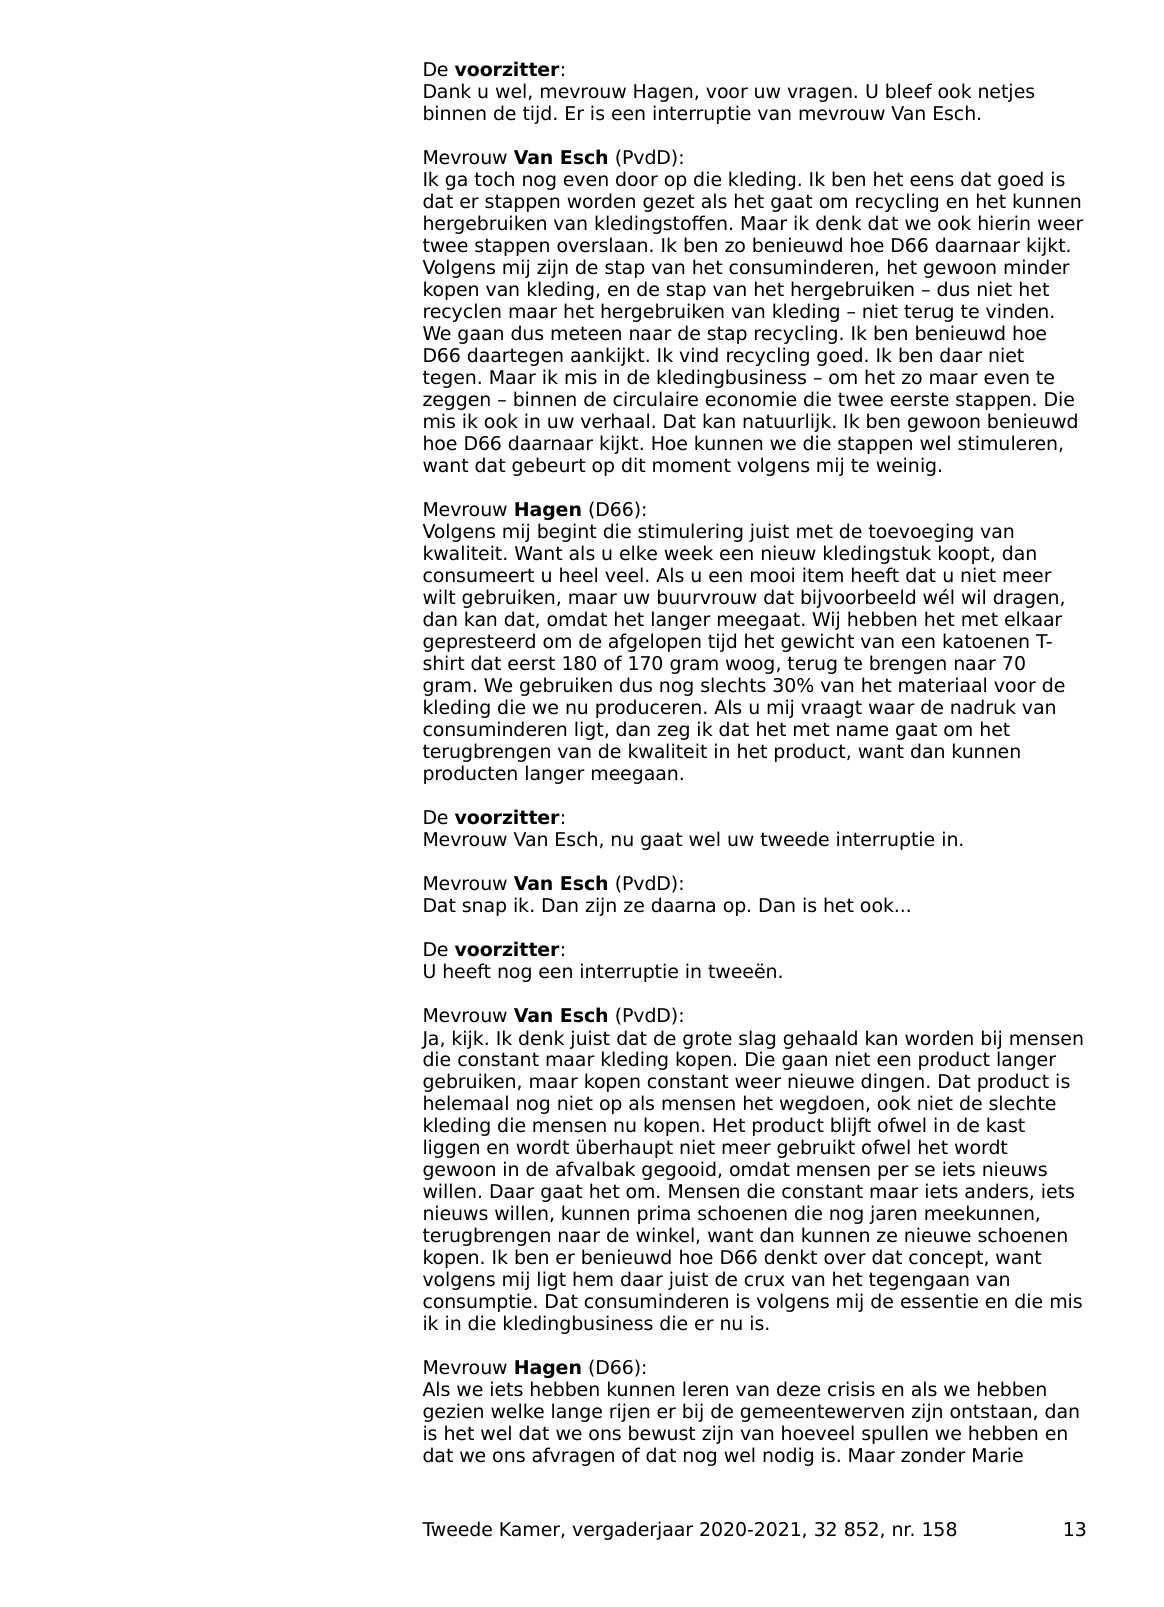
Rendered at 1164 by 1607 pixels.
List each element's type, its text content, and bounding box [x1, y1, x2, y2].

text Als we iets hebben kunnen leren van deze crisis en als we hebben gezien welke lange rijen er bij de gemeentewerven zijn ontstaan, dan is het wel dat we ons bewust zijn van hoeveel spullen we hebben en dat we ons afvragen of dat nog wel nodig is. Maar zonder Marie [422, 1379, 1087, 1467]
text Ik ga toch nog even door op die kleding. Ik ben het eens dat goed is dat er stappen worden gezet als het gaat om recycling en het kunnen hergebruiken van kledingstoffen. Maar ik denk dat we ook hierin weer twee stappen overslaan. Ik ben zo benieuwd hoe D66 daarnaar kijkt. Volgens mij zijn de stap van het consuminderen, het gewoon minder kopen van kleding, en de stap van het hergebruiken – dus niet het recyclen maar het hergebruiken van kleding – niet terug te vinden. We gaan dus meteen naar de stap recycling. Ik ben benieuwd hoe D66 daartegen aankijkt. Ik vind recycling goed. Ik ben daar niet tegen. Maar ik mis in de kledingbusiness – om het zo maar even te zeggen – binnen de circulaire economie die twee eerste stappen. Die mis ik ook in uw verhaal. Dat kan natuurlijk. Ik ben gewoon benieuwd hoe D66 daarnaar kijkt. Hoe kunnen we die stappen wel stimuleren, want dat gebeurt op dit moment volgens mij te weinig. [422, 169, 1087, 477]
text Mevrouw Hagen (D66): [422, 1357, 1087, 1379]
text Ja, kijk. Ik denk juist dat de grote slag gehaald kan worden bij mensen die constant maar kleding kopen. Die gaan niet een product langer gebruiken, maar kopen constant weer nieuwe dingen. Dat product is helemaal nog niet op als mensen het wegdoen, ook niet de slechte kleding die mensen nu kopen. Het product blijft ofwel in de kast liggen en wordt überhaupt niet meer gebruikt ofwel het wordt gewoon in de afvalbak gegooid, omdat mensen per se iets nieuws willen. Daar gaat het om. Mensen die constant maar iets anders, iets nieuws willen, kunnen prima schoenen die nog jaren meekunnen, terugbrengen naar de winkel, want dan kunnen ze nieuwe schoenen kopen. Ik ben er benieuwd hoe D66 denkt over dat concept, want volgens mij ligt hem daar juist de crux van het tegengaan van consumptie. Dat consuminderen is volgens mij de essentie en die mis ik in die kledingbusiness die er nu is. [422, 1027, 1087, 1335]
text Mevrouw Hagen (D66): [422, 499, 1087, 521]
text Mevrouw Van Esch (PvdD): [422, 873, 1087, 895]
text Dank u wel, mevrouw Hagen, voor uw vragen. U bleef ook netjes binnen de tijd. Er is een interruptie van mevrouw Van Esch. [422, 81, 1087, 125]
text Mevrouw Van Esch (PvdD): [422, 147, 1087, 169]
text Volgens mij begint die stimulering juist met de toevoeging van kwaliteit. Want als u elke week een nieuw kledingstuk koopt, dan consumeert u heel veel. Als u een mooi item heeft dat u niet meer wilt gebruiken, maar uw buurvrouw dat bijvoorbeeld wél wil dragen, dan kan dat, omdat het langer meegaat. Wij hebben het met elkaar gepresteerd om de afgelopen tijd het gewicht van een katoenen T-shirt dat eerst 180 of 170 gram woog, terug te brengen naar 70 gram. We gebruiken dus nog slechts 30% van het materiaal voor de kleding die we nu produceren. Als u mij vraagt waar de nadruk van consuminderen ligt, dan zeg ik dat het met name gaat om het terugbrengen van de kwaliteit in het product, want dan kunnen producten langer meegaan. [422, 521, 1087, 785]
text De voorzitter: [422, 807, 1087, 829]
text De voorzitter: [422, 59, 1087, 81]
text Mevrouw Van Esch, nu gaat wel uw tweede interruptie in. [422, 829, 1087, 851]
text U heeft nog een interruptie in tweeën. [422, 961, 1087, 983]
text De voorzitter: [422, 939, 1087, 961]
text Dat snap ik. Dan zijn ze daarna op. Dan is het ook... [422, 895, 1087, 917]
text Mevrouw Van Esch (PvdD): [422, 1005, 1087, 1027]
